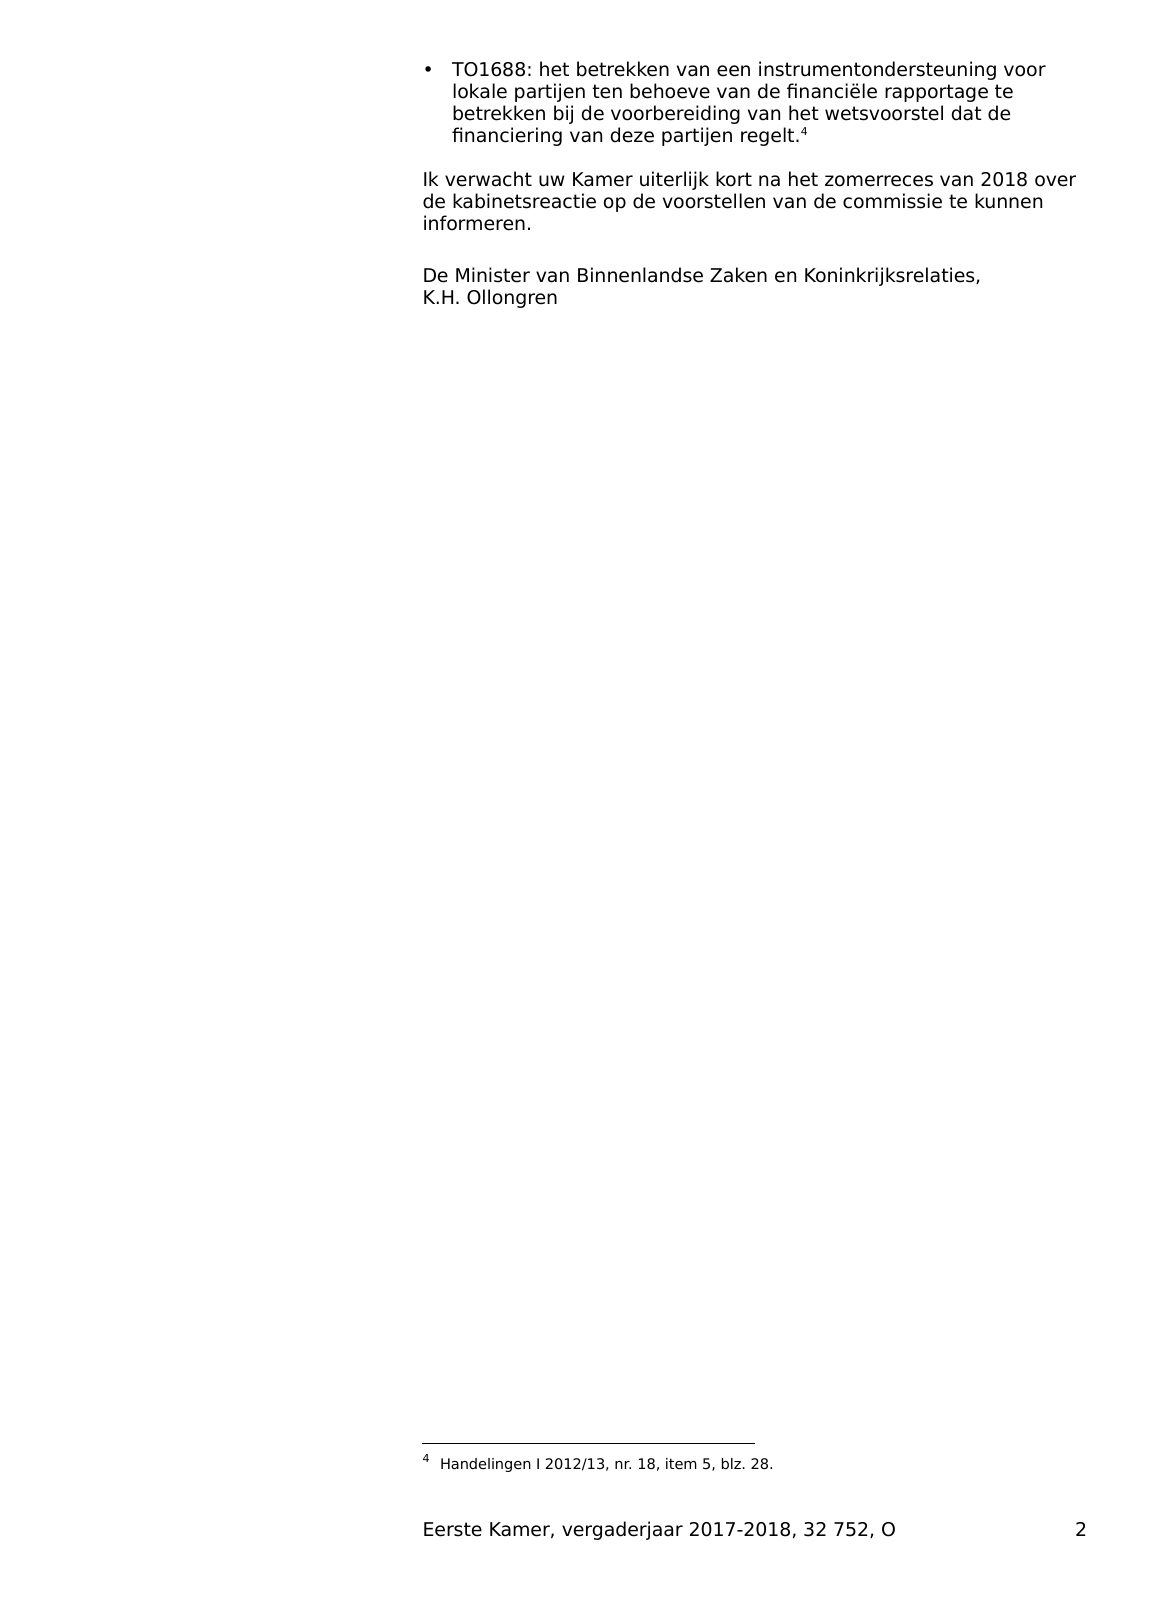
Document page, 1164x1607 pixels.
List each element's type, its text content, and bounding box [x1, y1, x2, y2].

text Handelingen I 2012/13, nr. 18, item 5, blz. 28. [422, 1452, 1087, 1474]
text Ik verwacht uw Kamer uiterlijk kort na het zomerreces van 2018 over de kabinetsreactie op de voorstellen van de commissie te kunnen informeren. [422, 169, 1087, 235]
text • TO1688: het betrekken van een instrumentondersteuning voor lokale partijen ten behoeve van de financiële rapportage te betrekken bij de voorbereiding van het wetsvoorstel dat de financiering van deze partijen regelt. [422, 59, 1087, 147]
text De Minister van Binnenlandse Zaken en Koninkrijksrelaties, K.H. Ollongren [422, 265, 1087, 309]
